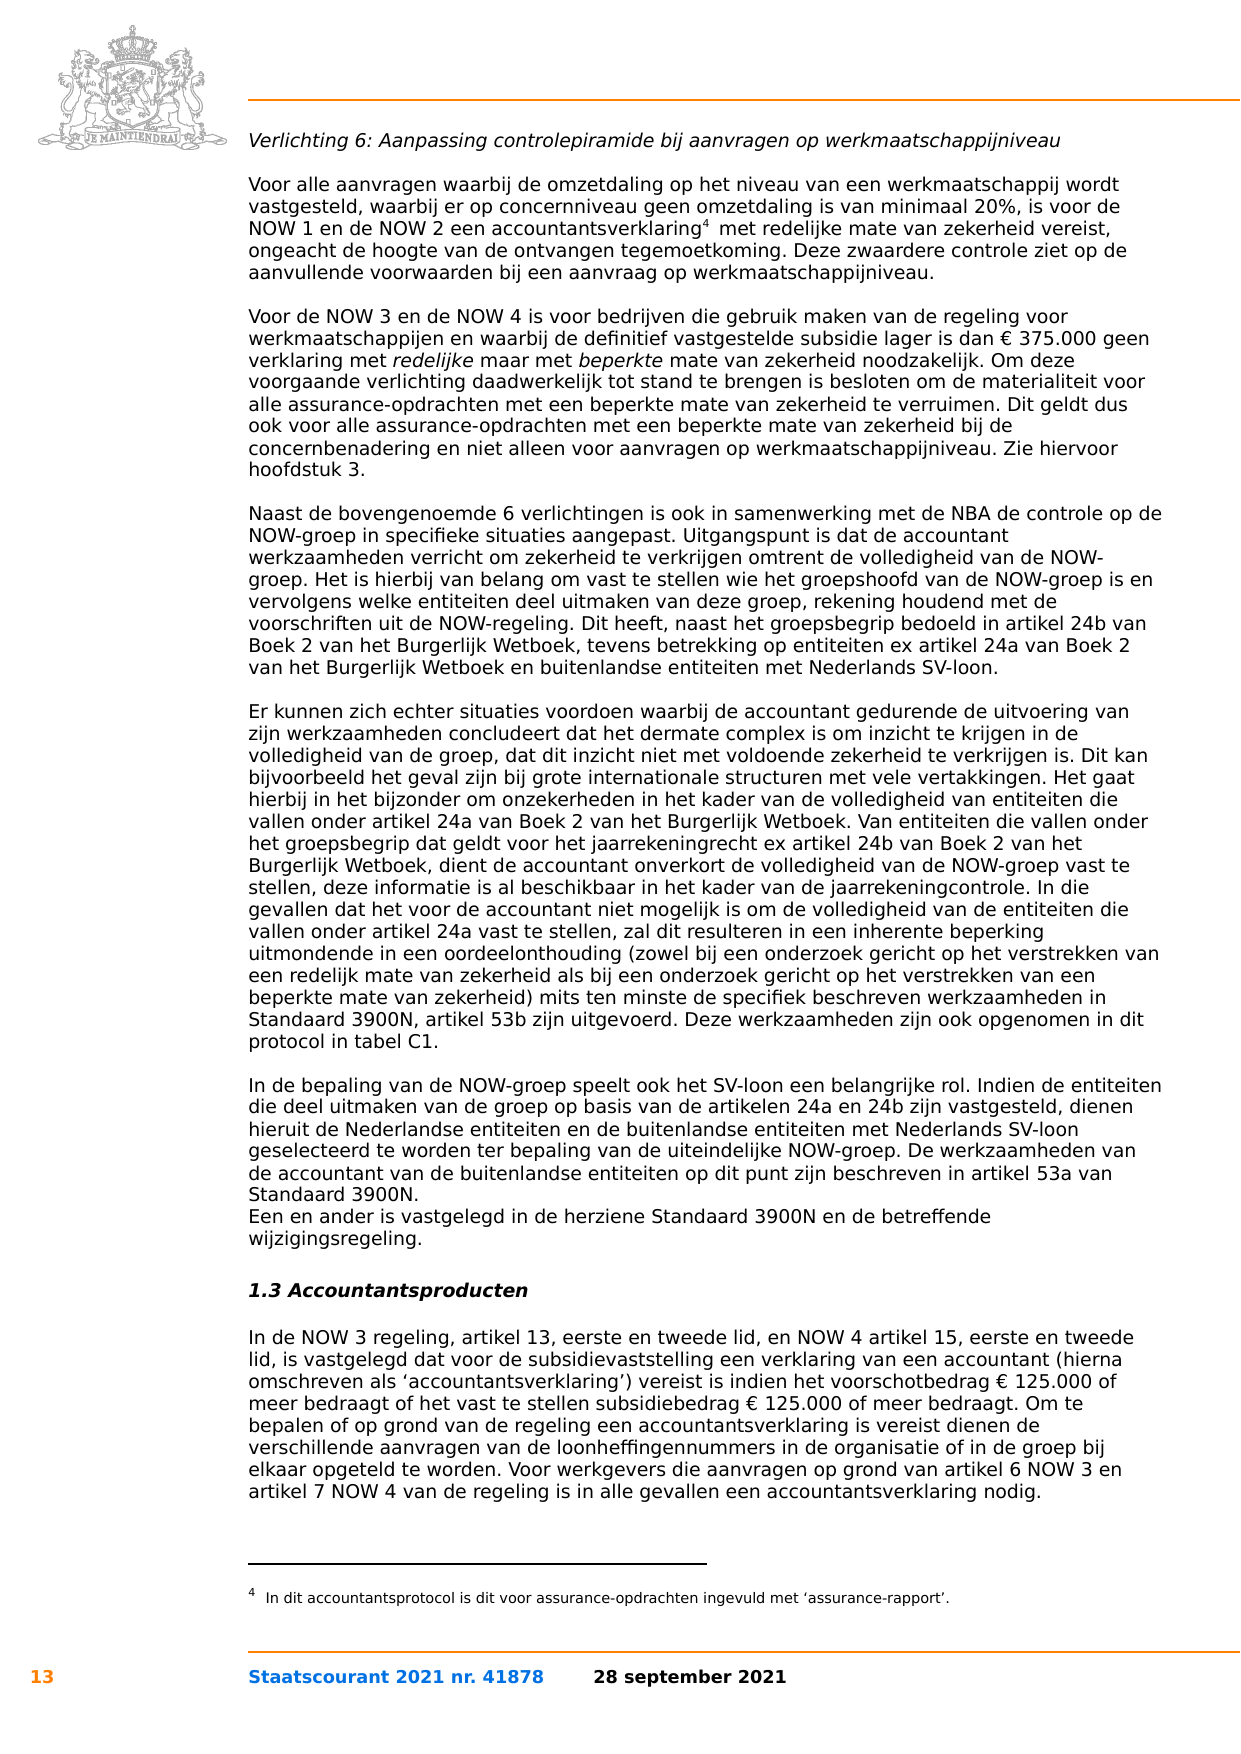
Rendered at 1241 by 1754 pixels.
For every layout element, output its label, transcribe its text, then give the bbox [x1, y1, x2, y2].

subtitle 1.3 Accountantsproducten [248, 1280, 1163, 1302]
text Naast de bovengenoemde 6 verlichtingen is ook in samenwerking met de NBA de controle op de NOW-groep in specifieke situaties aangepast. Uitgangspunt is dat de accountant werkzaamheden verricht om zekerheid te verkrijgen omtrent de volledigheid van de NOW-groep. Het is hierbij van belang om vast te stellen wie het groepshoofd van de NOW-groep is en vervolgens welke entiteiten deel uitmaken van deze groep, rekening houdend met de voorschriften uit de NOW-regeling. Dit heeft, naast het groepsbegrip bedoeld in artikel 24b van Boek 2 van het Burgerlijk Wetboek, tevens betrekking op entiteiten ex artikel 24a van Boek 2 van het Burgerlijk Wetboek en buitenlandse entiteiten met Nederlands SV-loon. [248, 503, 1163, 679]
text In dit accountantsprotocol is dit voor assurance-opdrachten ingevuld met ‘assurance-rapport’. [248, 1586, 1163, 1608]
subtitle Verlichting 6: Aanpassing controlepiramide bij aanvragen op werkmaatschappijniveau [248, 130, 1163, 152]
text Voor alle aanvragen waarbij de omzetdaling op het niveau van een werkmaatschappij wordt vastgesteld, waarbij er op concernniveau geen omzetdaling is van minimaal 20%, is voor de NOW 1 en de NOW 2 een accountantsverklaring met redelijke mate van zekerheid vereist, ongeacht de hoogte van de ontvangen tegemoetkoming. Deze zwaardere controle ziet op de aanvullende voorwaarden bij een aanvraag op werkmaatschappijniveau. [248, 174, 1163, 284]
text Er kunnen zich echter situaties voordoen waarbij de accountant gedurende de uitvoering van zijn werkzaamheden concludeert dat het dermate complex is om inzicht te krijgen in de volledigheid van de groep, dat dit inzicht niet met voldoende zekerheid te verkrijgen is. Dit kan bijvoorbeeld het geval zijn bij grote internationale structuren met vele vertakkingen. Het gaat hierbij in het bijzonder om onzekerheden in het kader van de volledigheid van entiteiten die vallen onder artikel 24a van Boek 2 van het Burgerlijk Wetboek. Van entiteiten die vallen onder het groepsbegrip dat geldt voor het jaarrekeningrecht ex artikel 24b van Boek 2 van het Burgerlijk Wetboek, dient de accountant onverkort de volledigheid van de NOW-groep vast te stellen, deze informatie is al beschikbaar in het kader van de jaarrekeningcontrole. In die gevallen dat het voor de accountant niet mogelijk is om de volledigheid van de entiteiten die vallen onder artikel 24a vast te stellen, zal dit resulteren in een inherente beperking uitmondende in een oordeelonthouding (zowel bij een onderzoek gericht op het verstrekken van een redelijk mate van zekerheid als bij een onderzoek gericht op het verstrekken van een beperkte mate van zekerheid) mits ten minste de specifiek beschreven werkzaamheden in Standaard 3900N, artikel 53b zijn uitgevoerd. Deze werkzaamheden zijn ook opgenomen in dit protocol in tabel C1. [248, 701, 1163, 1053]
text Voor de NOW 3 en de NOW 4 is voor bedrijven die gebruik maken van de regeling voor werkmaatschappijen en waarbij de definitief vastgestelde subsidie lager is dan € 375.000 geen verklaring met redelijke maar met beperkte mate van zekerheid noodzakelijk. Om deze voorgaande verlichting daadwerkelijk tot stand te brengen is besloten om de materialiteit voor alle assurance-opdrachten met een beperkte mate van zekerheid te verruimen. Dit geldt dus ook voor alle assurance-opdrachten met een beperkte mate van zekerheid bij de concernbenadering en niet alleen voor aanvragen op werkmaatschappijniveau. Zie hiervoor hoofdstuk 3. [248, 306, 1163, 481]
text Een en ander is vastgelegd in de herziene Standaard 3900N en de betreffende wijzigingsregeling. [248, 1206, 1163, 1250]
text In de NOW 3 regeling, artikel 13, eerste en tweede lid, en NOW 4 artikel 15, eerste en tweede lid, is vastgelegd dat voor de subsidievaststelling een verklaring van een accountant (hierna omschreven als ‘accountantsverklaring’) vereist is indien het voorschotbedrag € 125.000 of meer bedraagt of het vast te stellen subsidiebedrag € 125.000 of meer bedraagt. Om te bepalen of op grond van de regeling een accountantsverklaring is vereist dienen de verschillende aanvragen van de loonheffingennummers in de organisatie of in de groep bij elkaar opgeteld te worden. Voor werkgevers die aanvragen op grond van artikel 6 NOW 3 en artikel 7 NOW 4 van de regeling is in alle gevallen een accountantsverklaring nodig. [248, 1327, 1163, 1503]
picture [38, 25, 227, 150]
text In de bepaling van de NOW-groep speelt ook het SV-loon een belangrijke rol. Indien de entiteiten die deel uitmaken van de groep op basis van de artikelen 24a en 24b zijn vastgesteld, dienen hieruit de Nederlandse entiteiten en de buitenlandse entiteiten met Nederlands SV-loon geselecteerd te worden ter bepaling van de uiteindelijke NOW-groep. De werkzaamheden van de accountant van de buitenlandse entiteiten op dit punt zijn beschreven in artikel 53a van Standaard 3900N. [248, 1074, 1163, 1206]
